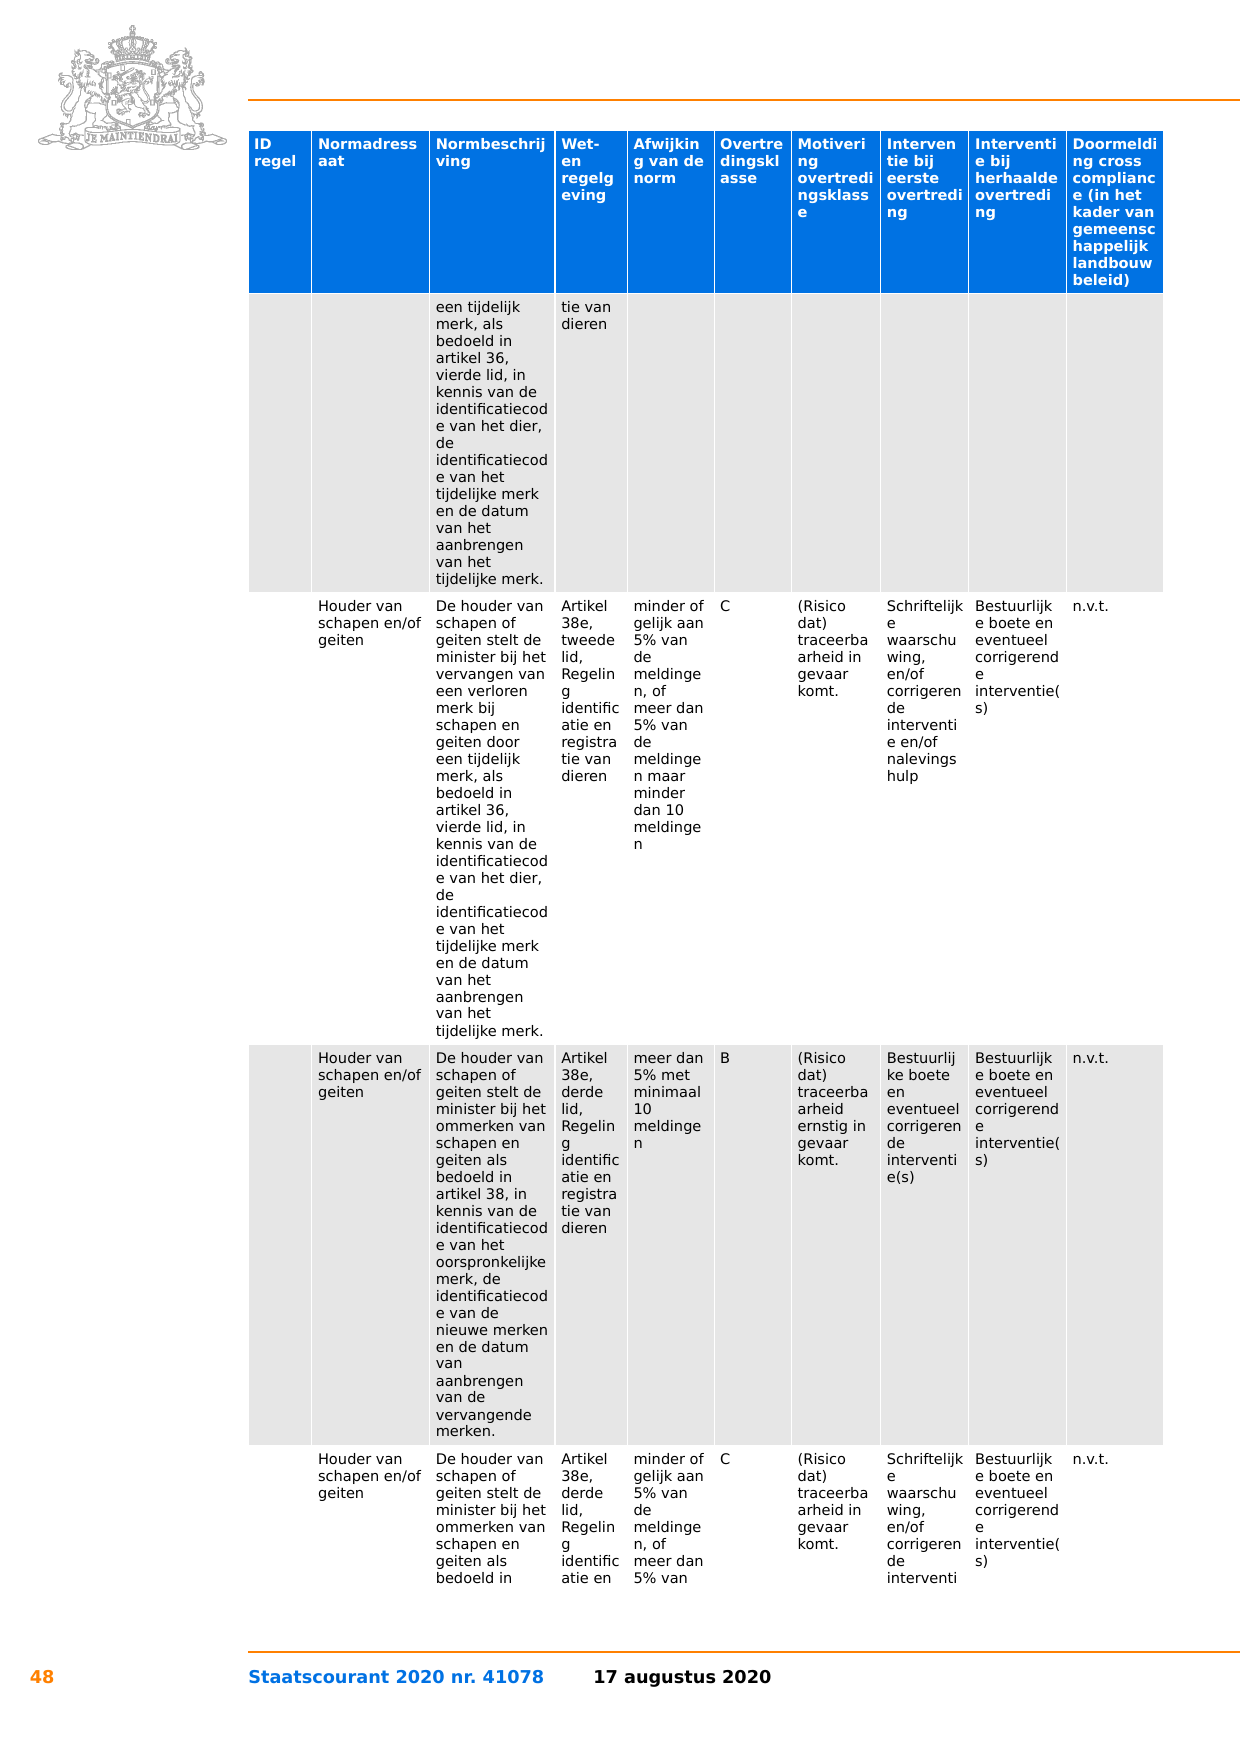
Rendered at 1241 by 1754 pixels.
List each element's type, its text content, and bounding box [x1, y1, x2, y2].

table_cell (Risico dat) traceerbaarheid in gevaar komt. [792, 1446, 880, 1591]
table_header Interventie bij eerste overtreding [881, 131, 968, 293]
table_cell Houder van schapen en/of geiten [312, 1446, 429, 1591]
table_cell [792, 294, 880, 592]
table_cell Bestuurlijke boete en eventueel corrigerende interventie(s) [969, 1446, 1066, 1591]
table_cell [249, 1045, 311, 1445]
table_header Afwijking van de norm [628, 131, 714, 293]
table_cell Bestuurlijke boete en eventueel corrigerende interventie(s) [881, 1045, 968, 1445]
table_cell De houder van schapen of geiten stelt de minister bij het ommerken van schapen en geiten als bedoeld in [430, 1446, 554, 1591]
table_header ID regel [249, 131, 311, 293]
table_cell Bestuurlijke boete en eventueel corrigerende interventie(s) [969, 593, 1066, 1044]
table_cell [628, 294, 714, 592]
table_cell De houder van schapen of geiten stelt de minister bij het ommerken van schapen en geiten als bedoeld in artikel 38, in kennis van de identificatiecode van het oorspronkelijke merk, de identificatiecode van de nieuwe merken en de datum van aanbrengen van de vervangende merken. [430, 1045, 554, 1445]
table_cell [1067, 294, 1163, 592]
table_cell C [715, 593, 791, 1044]
table_header Wet- en regelgeving [556, 131, 627, 293]
table_cell [312, 294, 429, 592]
table_cell [249, 593, 311, 1044]
table_cell [249, 1446, 311, 1591]
table_cell minder of gelijk aan 5% van de meldingen, of meer dan 5% van [628, 1446, 714, 1591]
table_header Motivering overtredingsklasse [792, 131, 880, 293]
table_cell [715, 294, 791, 592]
table_cell (Risico dat) traceerbaarheid ernstig in gevaar komt. [792, 1045, 880, 1445]
table_cell Schriftelijke waarschuwing, en/of corrigerende interventi [881, 1446, 968, 1591]
table_cell C [715, 1446, 791, 1591]
table_cell n.v.t. [1067, 593, 1163, 1044]
table_header Normadressaat [312, 131, 429, 293]
table_cell een tijdelijk merk, als bedoeld in artikel 36, vierde lid, in kennis van de identificatiecode van het dier, de identificatiecode van het tijdelijke merk en de datum van het aanbrengen van het tijdelijke merk. [430, 294, 554, 592]
table_cell (Risico dat) traceerbaarheid in gevaar komt. [792, 593, 880, 1044]
table_header Doormelding cross compliance (in het kader van gemeenschappelijk landbouwbeleid) [1067, 131, 1163, 293]
table_cell Artikel 38e, tweede lid, Regeling identificatie en registratie van dieren [556, 593, 627, 1044]
table_cell Houder van schapen en/of geiten [312, 593, 429, 1044]
table_cell Houder van schapen en/of geiten [312, 1045, 429, 1445]
table_header Normbeschrijving [430, 131, 554, 293]
table_cell Bestuurlijke boete en eventueel corrigerende interventie(s) [969, 1045, 1066, 1445]
table_cell meer dan 5% met minimaal 10 meldingen [628, 1045, 714, 1445]
table_cell tie van dieren [556, 294, 627, 592]
table_header Overtredingsklasse [715, 131, 791, 293]
table_cell [969, 294, 1066, 592]
table_cell [881, 294, 968, 592]
table_cell Artikel 38e, derde lid, Regeling identificatie en [556, 1446, 627, 1591]
table_cell De houder van schapen of geiten stelt de minister bij het vervangen van een verloren merk bij schapen en geiten door een tijdelijk merk, als bedoeld in artikel 36, vierde lid, in kennis van de identificatiecode van het dier, de identificatiecode van het tijdelijke merk en de datum van het aanbrengen van het tijdelijke merk. [430, 593, 554, 1044]
table_cell n.v.t. [1067, 1446, 1163, 1591]
table_cell [249, 294, 311, 592]
table_cell B [715, 1045, 791, 1445]
table_header Interventie bij herhaalde overtreding [969, 131, 1066, 293]
table_cell minder of gelijk aan 5% van de meldingen, of meer dan 5% van de meldingen maar minder dan 10 meldingen [628, 593, 714, 1044]
table_cell Artikel 38e, derde lid, Regeling identificatie en registratie van dieren [556, 1045, 627, 1445]
picture [38, 25, 227, 150]
table_cell Schriftelijke waarschuwing, en/of corrigerende interventie en/of nalevingshulp [881, 593, 968, 1044]
table_cell n.v.t. [1067, 1045, 1163, 1445]
